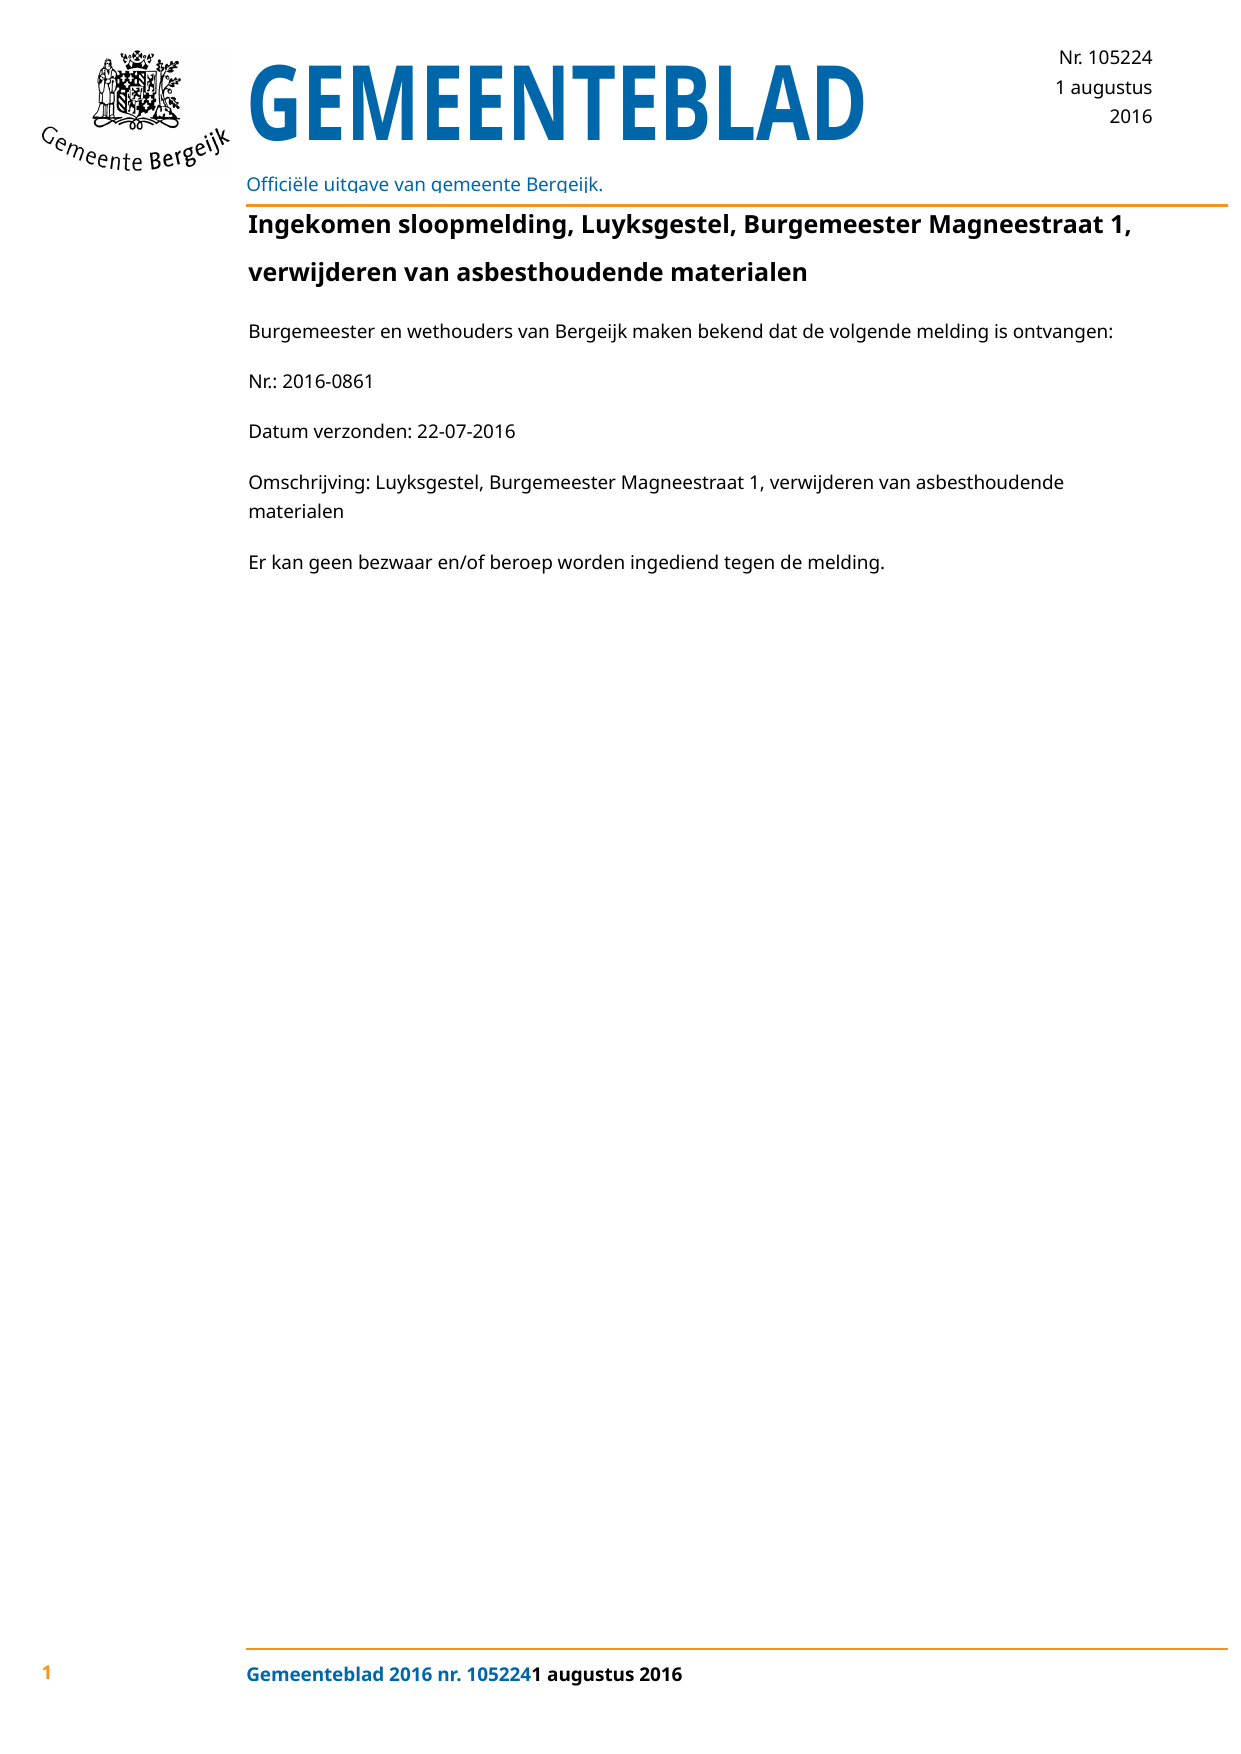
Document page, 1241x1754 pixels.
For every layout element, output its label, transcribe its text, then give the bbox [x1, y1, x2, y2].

text Er kan geen bezwaar en/of beroep worden ingediend tegen de melding. [248, 549, 1152, 575]
text Datum verzonden: 22-07-2016 [248, 419, 1152, 444]
text Ingekomen sloopmelding, Luyksgestel, Burgemeester Magneestraat 1, verwijderen van asbesthoudende materialen [248, 207, 1152, 288]
picture [41, 47, 231, 172]
text Omschrijving: Luyksgestel, Burgemeester Magneestraat 1, verwijderen van asbesthoudende materialen [248, 469, 1152, 524]
text Nr.: 2016-0861 [248, 368, 1152, 394]
text Burgemeester en wethouders van Bergeijk maken bekend dat de volgende melding is ontvangen: [248, 318, 1152, 344]
